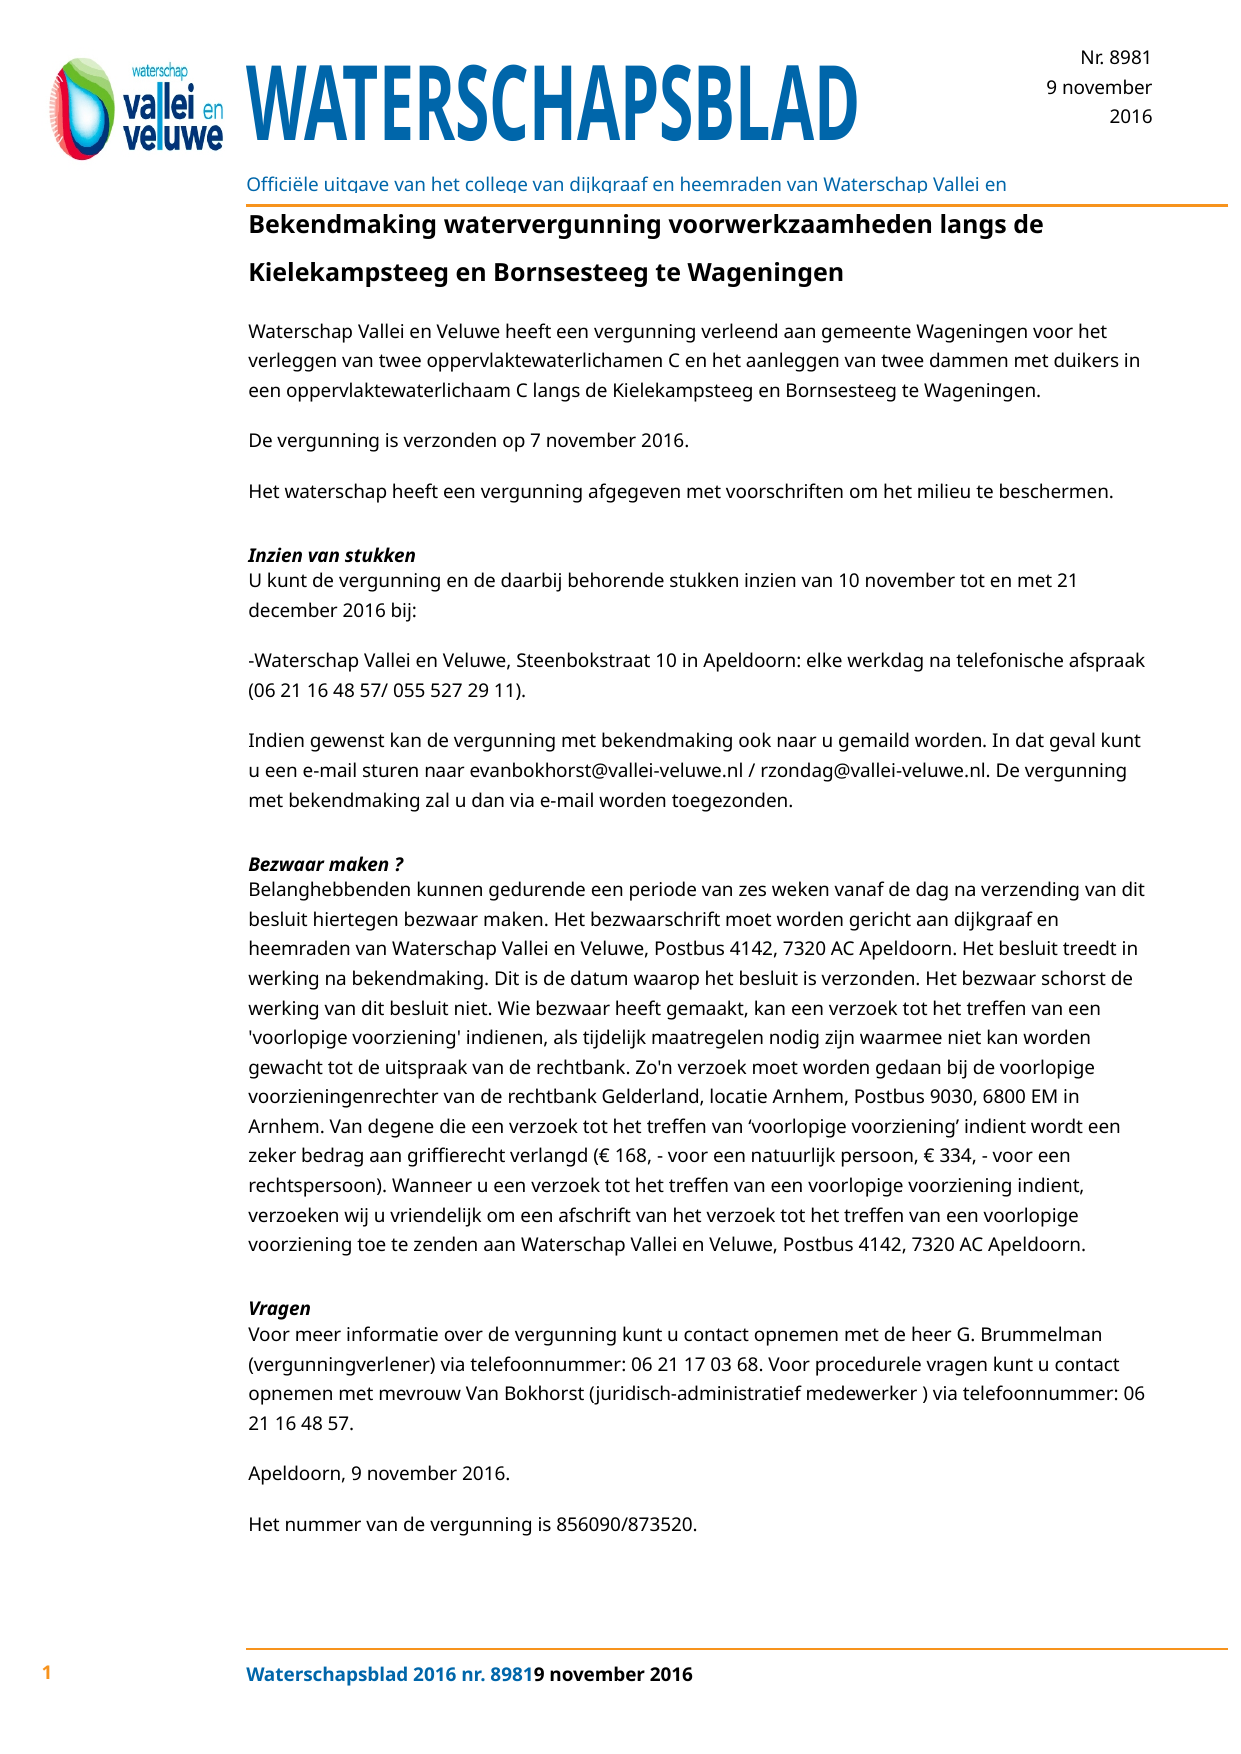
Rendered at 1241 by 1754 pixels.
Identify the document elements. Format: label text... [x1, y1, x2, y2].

text -Waterschap Vallei en Veluwe, Steenbokstraat 10 in Apeldoorn: elke werkdag na telefonische afspraak (06 21 16 48 57/ 055 527 29 11). [248, 648, 1152, 703]
text Voor meer informatie over de vergunning kunt u contact opnemen met de heer G. Brummelman (vergunningverlener) via telefoonnummer: 06 21 17 03 68. Voor procedurele vragen kunt u contact opnemen met mevrouw Van Bokhorst (juridisch-administratief medewerker ) via telefoonnummer: 06 21 16 48 57. [248, 1321, 1152, 1436]
text Apeldoorn, 9 november 2016. [248, 1460, 1152, 1486]
text Bezwaar maken ? [248, 851, 1152, 876]
text U kunt de vergunning en de daarbij behorende stukken inzien van 10 november tot en met 21 december 2016 bij: [248, 568, 1152, 623]
picture [41, 47, 231, 172]
text Belanghebbenden kunnen gedurende een periode van zes weken vanaf de dag na verzending van dit besluit hiertegen bezwaar maken. Het bezwaarschrift moet worden gericht aan dijkgraaf en heemraden van Waterschap Vallei en Veluwe, Postbus 4142, 7320 AC Apeldoorn. Het besluit treedt in werking na bekendmaking. Dit is de datum waarop het besluit is verzonden. Het bezwaar schorst de werking van dit besluit niet. Wie bezwaar heeft gemaakt, kan een verzoek tot het treffen van een 'voorlopige voorziening' indienen, als tijdelijk maatregelen nodig zijn waarmee niet kan worden gewacht tot de uitspraak van de rechtbank. Zo'n verzoek moet worden gedaan bij de voorlopige voorzieningenrechter van de rechtbank Gelderland, locatie Arnhem, Postbus 9030, 6800 EM in Arnhem. Van degene die een verzoek tot het treffen van ‘voorlopige voorziening’ indient wordt een zeker bedrag aan griffierecht verlangd (€ 168, - voor een natuurlijk persoon, € 334, - voor een rechtspersoon). Wanneer u een verzoek tot het treffen van een voorlopige voorziening indient, verzoeken wij u vriendelijk om een afschrift van het verzoek tot het treffen van een voorlopige voorziening toe te zenden aan Waterschap Vallei en Veluwe, Postbus 4142, 7320 AC Apeldoorn. [248, 876, 1152, 1257]
text Indien gewenst kan de vergunning met bekendmaking ook naar u gemaild worden. In dat geval kunt u een e-mail sturen naar evanbokhorst@vallei-veluwe.nl / rzondag@vallei-veluwe.nl. De vergunning met bekendmaking zal u dan via e-mail worden toegezonden. [248, 728, 1152, 812]
text Vragen [248, 1295, 1152, 1321]
text Waterschap Vallei en Veluwe heeft een vergunning verleend aan gemeente Wageningen voor het verleggen van twee oppervlaktewaterlichamen C en het aanleggen van twee dammen met duikers in een oppervlaktewaterlichaam C langs de Kielekampsteeg en Bornsesteeg te Wageningen. [248, 318, 1152, 403]
text Inzien van stukken [248, 542, 1152, 568]
text Het nummer van de vergunning is 856090/873520. [248, 1511, 1152, 1536]
text De vergunning is verzonden op 7 november 2016. [248, 427, 1152, 453]
text Het waterschap heeft een vergunning afgegeven met voorschriften om het milieu te beschermen. [248, 478, 1152, 504]
text Bekendmaking watervergunning voorwerkzaamheden langs de Kielekampsteeg en Bornsesteeg te Wageningen [248, 207, 1152, 288]
